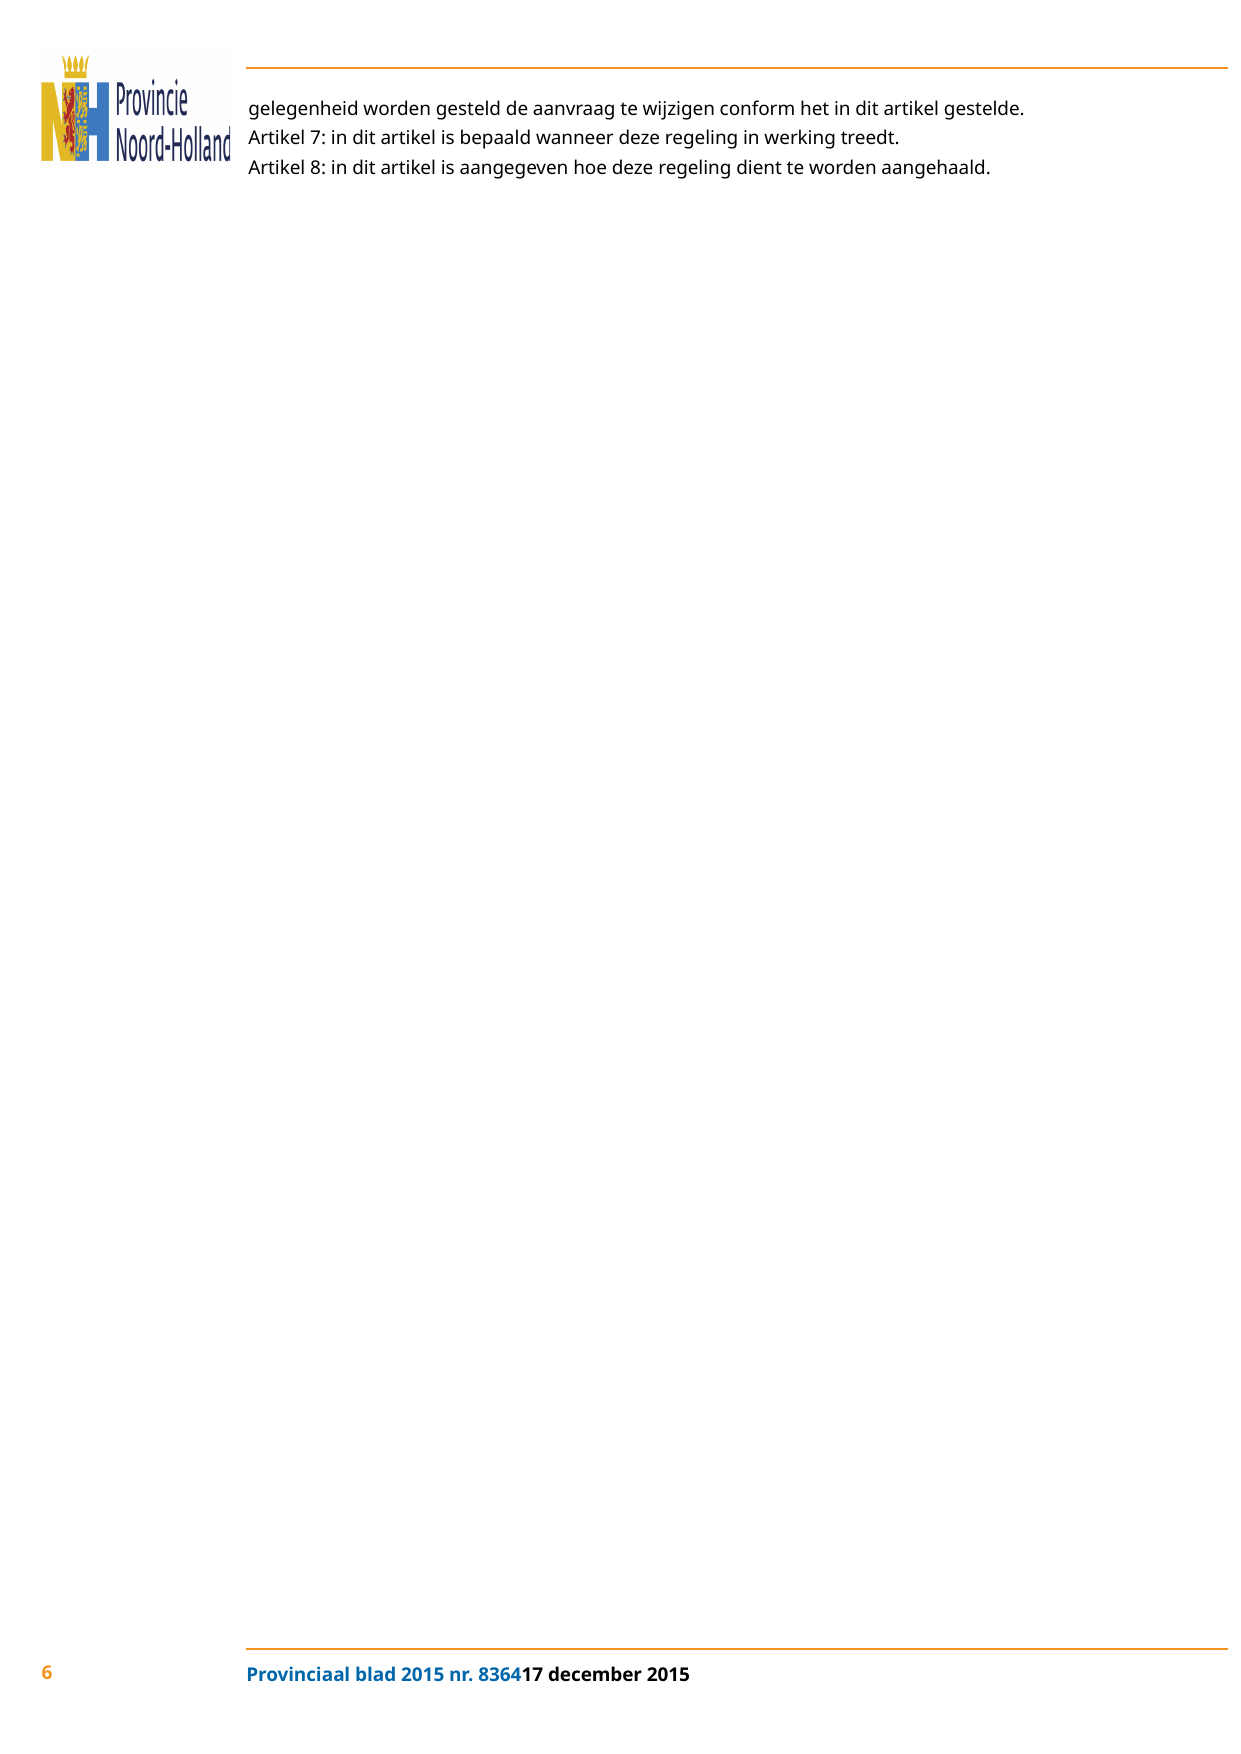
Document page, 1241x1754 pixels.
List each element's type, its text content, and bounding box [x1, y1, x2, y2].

text Artikel 7: in dit artikel is bepaald wanneer deze regeling in werking treedt. [248, 124, 1152, 150]
text gelegenheid worden gesteld de aanvraag te wijzigen conform het in dit artikel gestelde. [248, 95, 1152, 121]
text Artikel 8: in dit artikel is aangegeven hoe deze regeling dient te worden aangehaald. [248, 154, 1152, 180]
picture [41, 47, 231, 172]
